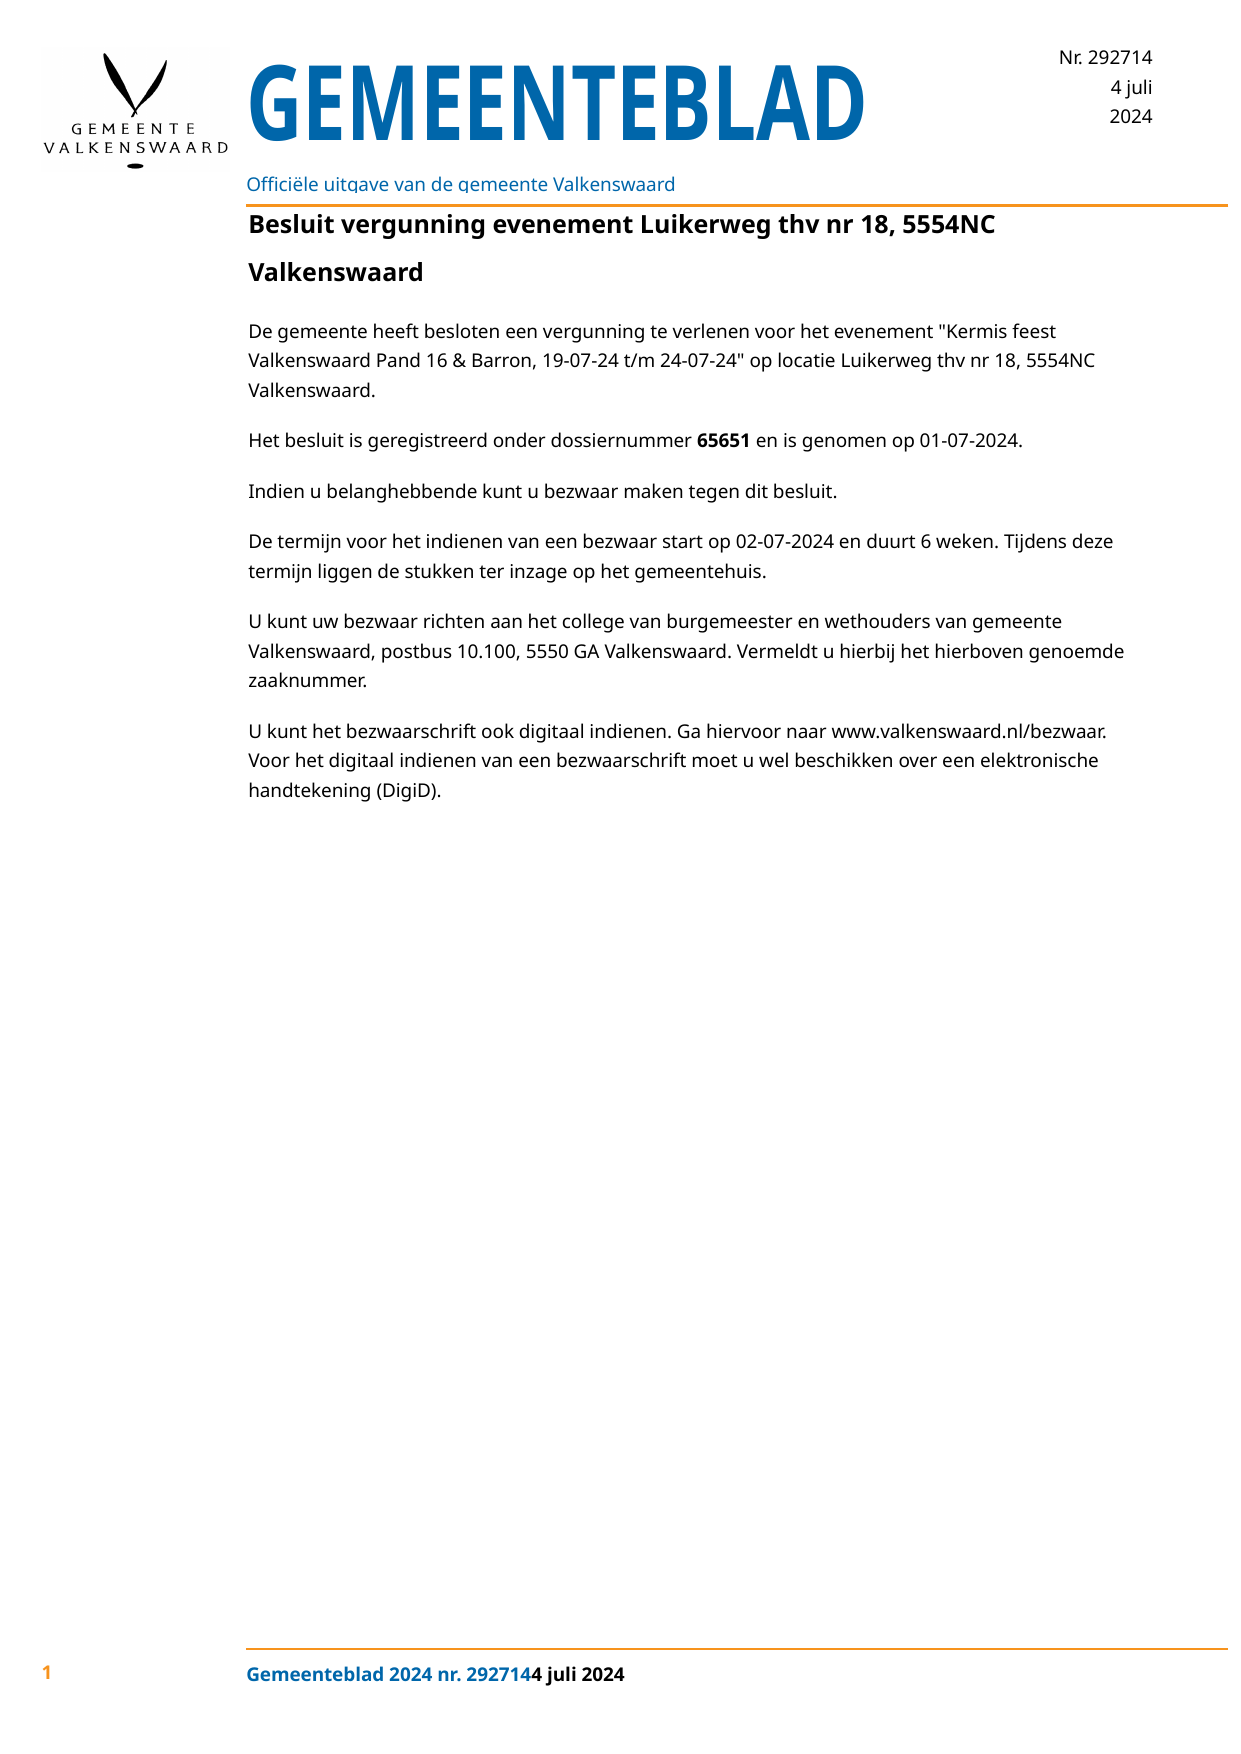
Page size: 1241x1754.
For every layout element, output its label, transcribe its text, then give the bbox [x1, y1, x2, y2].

text Indien u belanghebbende kunt u bezwaar maken tegen dit besluit. [248, 478, 1152, 504]
text De gemeente heeft besloten een vergunning te verlenen voor het evenement "Kermis feest Valkenswaard Pand 16 & Barron, 19-07-24 t/m 24-07-24" op locatie Luikerweg thv nr 18, 5554NC Valkenswaard. [248, 318, 1152, 403]
text Besluit vergunning evenement Luikerweg thv nr 18, 5554NC Valkenswaard [248, 207, 1152, 288]
text U kunt uw bezwaar richten aan het college van burgemeester en wethouders van gemeente Valkenswaard, postbus 10.100, 5550 GA Valkenswaard. Vermeldt u hierbij het hierboven genoemde zaaknummer. [248, 608, 1152, 693]
text U kunt het bezwaarschrift ook digitaal indienen. Ga hiervoor naar www.valkenswaard.nl/bezwaar. Voor het digitaal indienen van een bezwaarschrift moet u wel beschikken over een elektronische handtekening (DigiD). [248, 718, 1152, 803]
text De termijn voor het indienen van een bezwaar start op 02-07-2024 en duurt 6 weken. Tijdens deze termijn liggen de stukken ter inzage op het gemeentehuis. [248, 528, 1152, 584]
picture [41, 47, 231, 172]
text Het besluit is geregistreerd onder dossiernummer 65651 en is genomen op 01-07-2024. [248, 427, 1152, 453]
